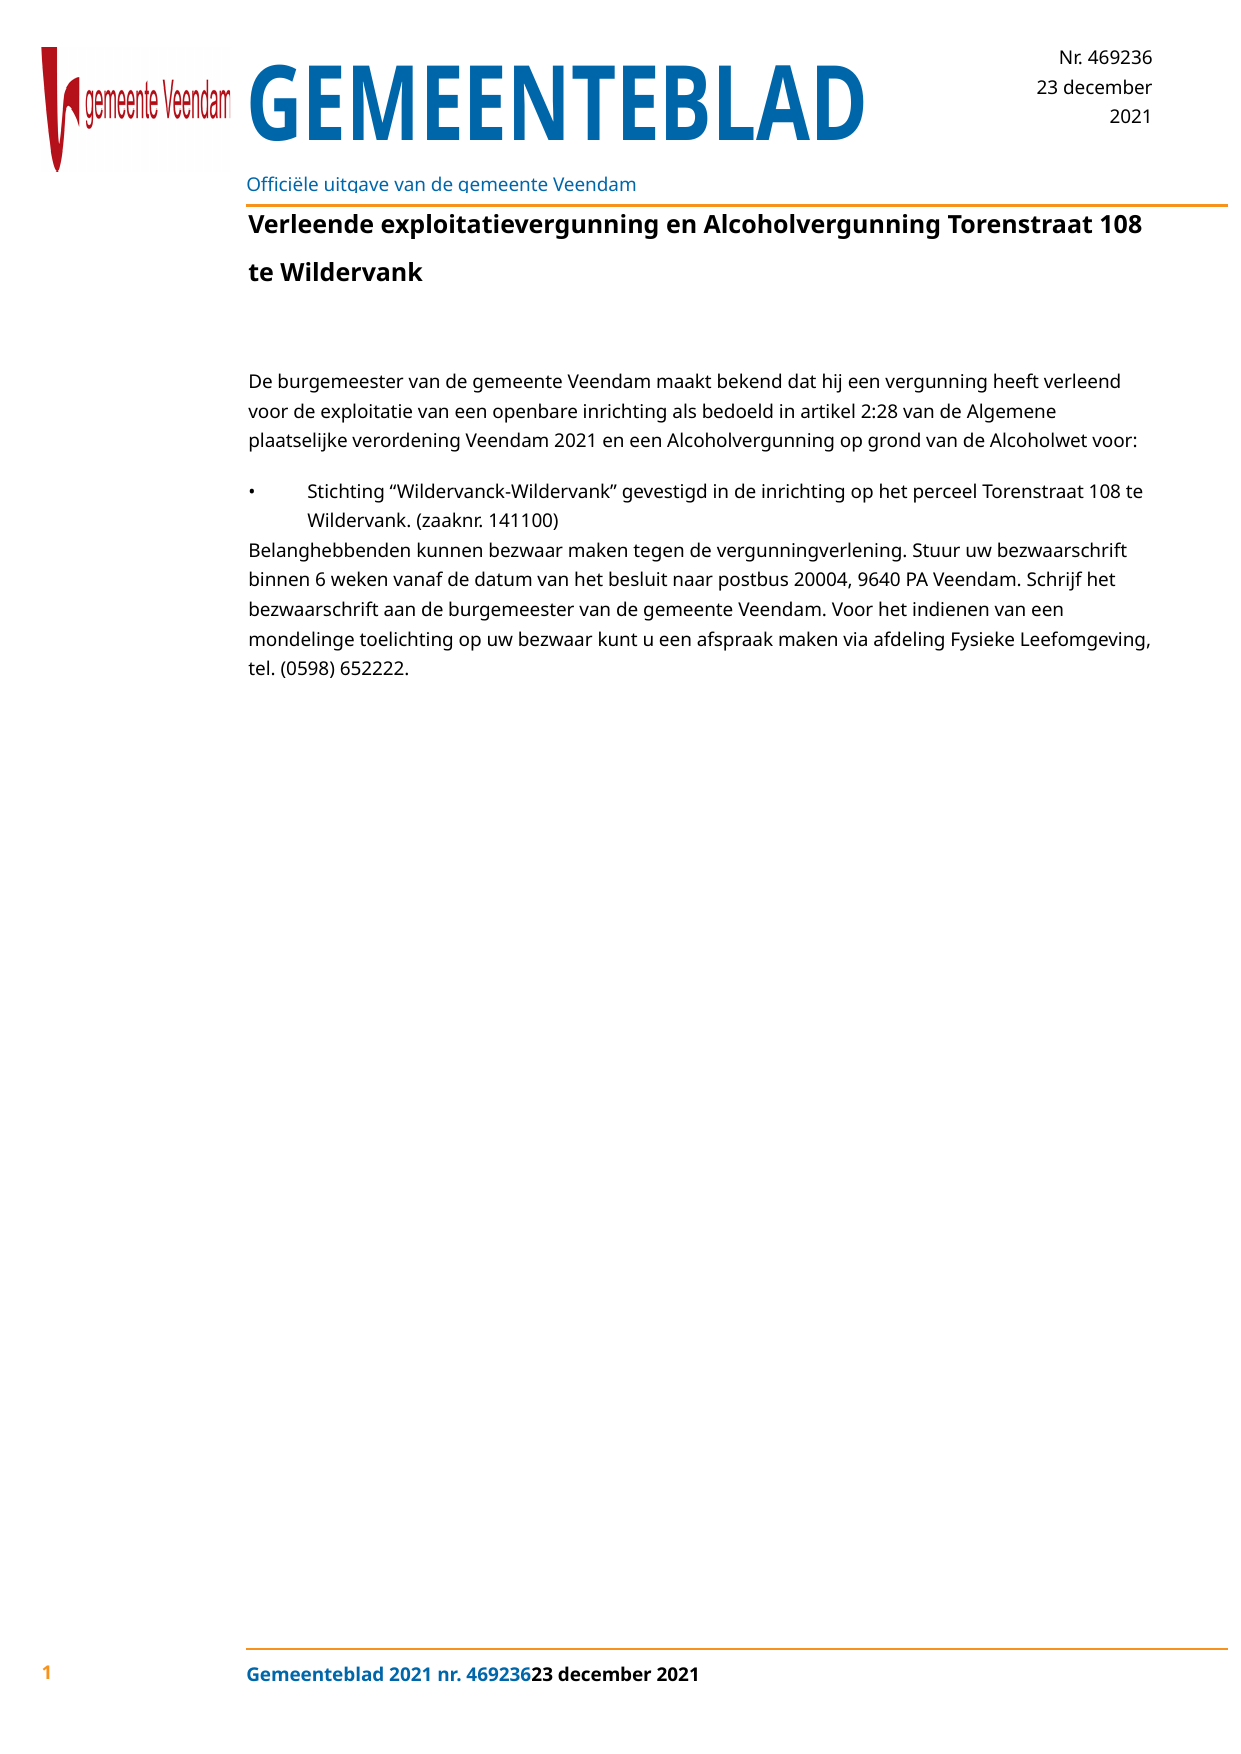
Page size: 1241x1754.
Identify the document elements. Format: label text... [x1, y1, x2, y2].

picture [41, 47, 231, 172]
text Belanghebbenden kunnen bezwaar maken tegen de vergunningverlening. Stuur uw bezwaarschrift binnen 6 weken vanaf de datum van het besluit naar postbus 20004, 9640 PA Veendam. Schrijf het bezwaarschrift aan de burgemeester van de gemeente Veendam. Voor het indienen van een mondelinge toelichting op uw bezwaar kunt u een afspraak maken via afdeling Fysieke Leefomgeving, tel. (0598) 652222. [248, 537, 1152, 681]
text De burgemeester van de gemeente Veendam maakt bekend dat hij een vergunning heeft verleend voor de exploitatie van een openbare inrichting als bedoeld in artikel 2:28 van de Algemene plaatselijke verordening Veendam 2021 en een Alcoholvergunning op grond van de Alcoholwet voor: [248, 368, 1152, 453]
list Stichting “Wildervanck-Wildervank” gevestigd in de inrichting op het perceel Torenstraat 108 te Wildervank. (zaaknr. 141100) [248, 478, 1152, 533]
text Verleende exploitatievergunning en Alcoholvergunning Torenstraat 108 te Wildervank [248, 207, 1152, 288]
